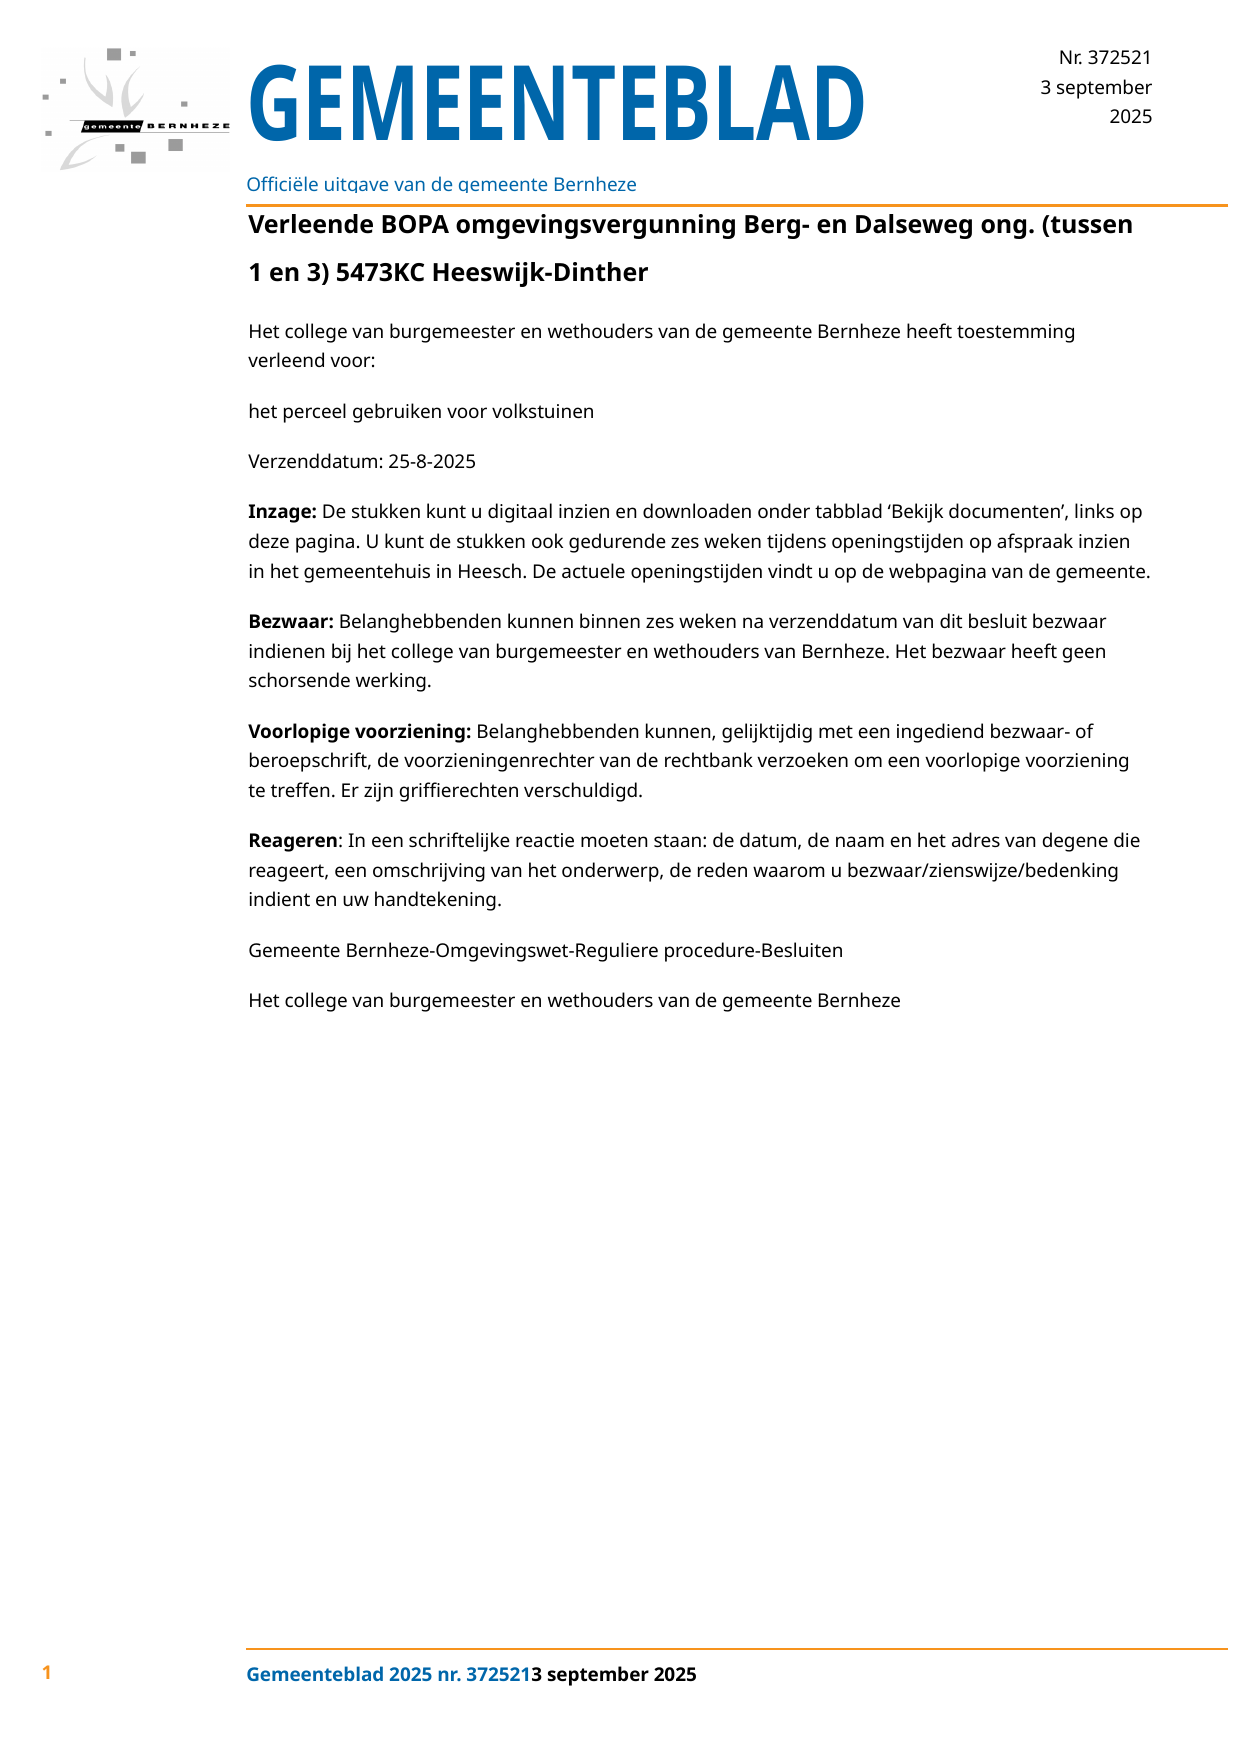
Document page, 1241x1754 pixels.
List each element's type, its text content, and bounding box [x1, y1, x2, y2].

text Verzenddatum: 25-8-2025 [248, 448, 1152, 474]
text Voorlopige voorziening: Belanghebbenden kunnen, gelijktijdig met een ingediend bezwaar- of beroepschrift, de voorzieningenrechter van de rechtbank verzoeken om een voorlopige voorziening te treffen. Er zijn griffierechten verschuldigd. [248, 718, 1152, 803]
text Gemeente Bernheze-Omgevingswet-Reguliere procedure-Besluiten [248, 937, 1152, 963]
text het perceel gebruiken voor volkstuinen [248, 398, 1152, 424]
text Inzage: De stukken kunt u digitaal inzien en downloaden onder tabblad ‘Bekijk documenten’, links op deze pagina. U kunt de stukken ook gedurende zes weken tijdens openingstijden op afspraak inzien in het gemeentehuis in Heesch. De actuele openingstijden vindt u op de webpagina van de gemeente. [248, 499, 1152, 584]
text Verleende BOPA omgevingsvergunning Berg- en Dalseweg ong. (tussen 1 en 3) 5473KC Heeswijk-Dinther [248, 207, 1152, 288]
picture [41, 47, 231, 172]
text Het college van burgemeester en wethouders van de gemeente Bernheze heeft toestemming verleend voor: [248, 318, 1152, 373]
text Reageren: In een schriftelijke reactie moeten staan: de datum, de naam en het adres van degene die reageert, een omschrijving van het onderwerp, de reden waarom u bezwaar/zienswijze/bedenking indient en uw handtekening. [248, 827, 1152, 912]
text Het college van burgemeester en wethouders van de gemeente Bernheze [248, 987, 1152, 1013]
text Bezwaar: Belanghebbenden kunnen binnen zes weken na verzenddatum van dit besluit bezwaar indienen bij het college van burgemeester en wethouders van Bernheze. Het bezwaar heeft geen schorsende werking. [248, 608, 1152, 693]
